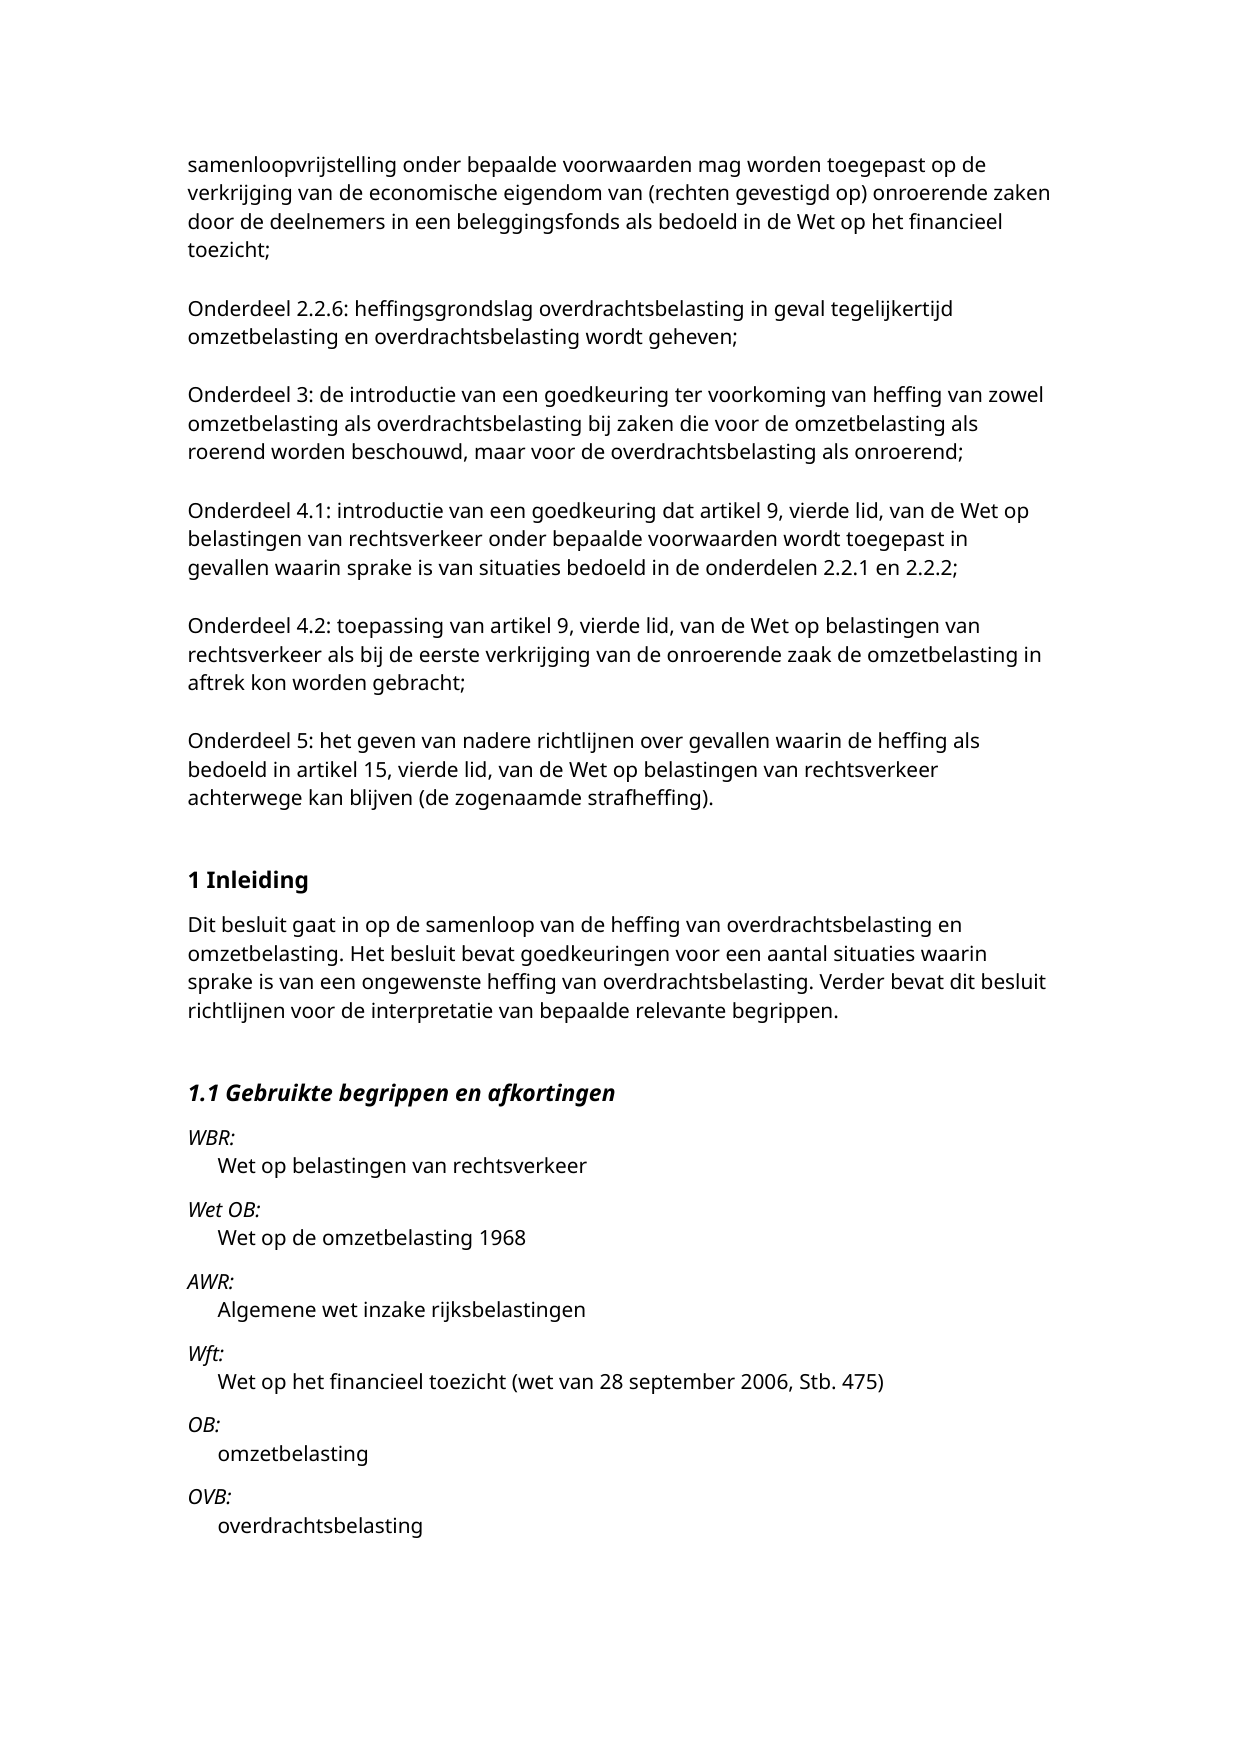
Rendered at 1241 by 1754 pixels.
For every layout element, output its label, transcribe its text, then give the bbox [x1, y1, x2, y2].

subtitle 1 Inleiding [187, 864, 1053, 896]
text Onderdeel 4.1: introductie van een goedkeuring dat artikel 9, vierde lid, van de Wet op belastingen van rechtsverkeer onder bepaalde voorwaarden wordt toegepast in gevallen waarin sprake is van situaties bedoeld in de onderdelen 2.2.1 en 2.2.2; [187, 496, 1053, 581]
text WBR: [187, 1123, 1053, 1152]
text samenloopvrijstelling onder bepaalde voorwaarden mag worden toegepast op de verkrijging van de economische eigendom van (rechten gevestigd op) onroerende zaken door de deelnemers in een beleggingsfonds als bedoeld in de Wet op het financieel toezicht; [187, 150, 1053, 264]
text AWR: [187, 1267, 1053, 1295]
text Onderdeel 2.2.6: heffingsgrondslag overdrachtsbelasting in geval tegelijkertijd omzetbelasting en overdrachtsbelasting wordt geheven; [187, 294, 1053, 351]
text Dit besluit gaat in op de samenloop van de heffing van overdrachtsbelasting en omzetbelasting. Het besluit bevat goedkeuringen voor een aantal situaties waarin sprake is van een ongewenste heffing van overdrachtsbelasting. Verder bevat dit besluit richtlijnen voor de interpretatie van bepaalde relevante begrippen. [187, 911, 1053, 1024]
text OVB: [187, 1482, 1053, 1511]
text Onderdeel 5: het geven van nadere richtlijnen over gevallen waarin de heffing als bedoeld in artikel 15, vierde lid, van de Wet op belastingen van rechtsverkeer achterwege kan blijven (de zogenaamde strafheffing). [187, 727, 1053, 812]
text Wet OB: [187, 1195, 1053, 1223]
text overdrachtsbelasting [217, 1511, 1053, 1539]
text Onderdeel 3: de introductie van een goedkeuring ter voorkoming van heffing van zowel omzetbelasting als overdrachtsbelasting bij zaken die voor de omzetbelasting als roerend worden beschouwd, maar voor de overdrachtsbelasting als onroerend; [187, 381, 1053, 466]
text Wft: [187, 1339, 1053, 1367]
text Onderdeel 4.2: toepassing van artikel 9, vierde lid, van de Wet op belastingen van rechtsverkeer als bij de eerste verkrijging van de onroerende zaak de omzetbelasting in aftrek kon worden gebracht; [187, 611, 1053, 697]
text Wet op de omzetbelasting 1968 [217, 1223, 1053, 1252]
text Wet op het financieel toezicht (wet van 28 september 2006, Stb. 475) [217, 1367, 1053, 1396]
subtitle 1.1 Gebruikte begrippen en afkortingen [187, 1077, 1053, 1108]
text Algemene wet inzake rijksbelastingen [217, 1295, 1053, 1324]
text Wet op belastingen van rechtsverkeer [217, 1152, 1053, 1180]
text omzetbelasting [217, 1439, 1053, 1467]
text OB: [187, 1411, 1053, 1439]
